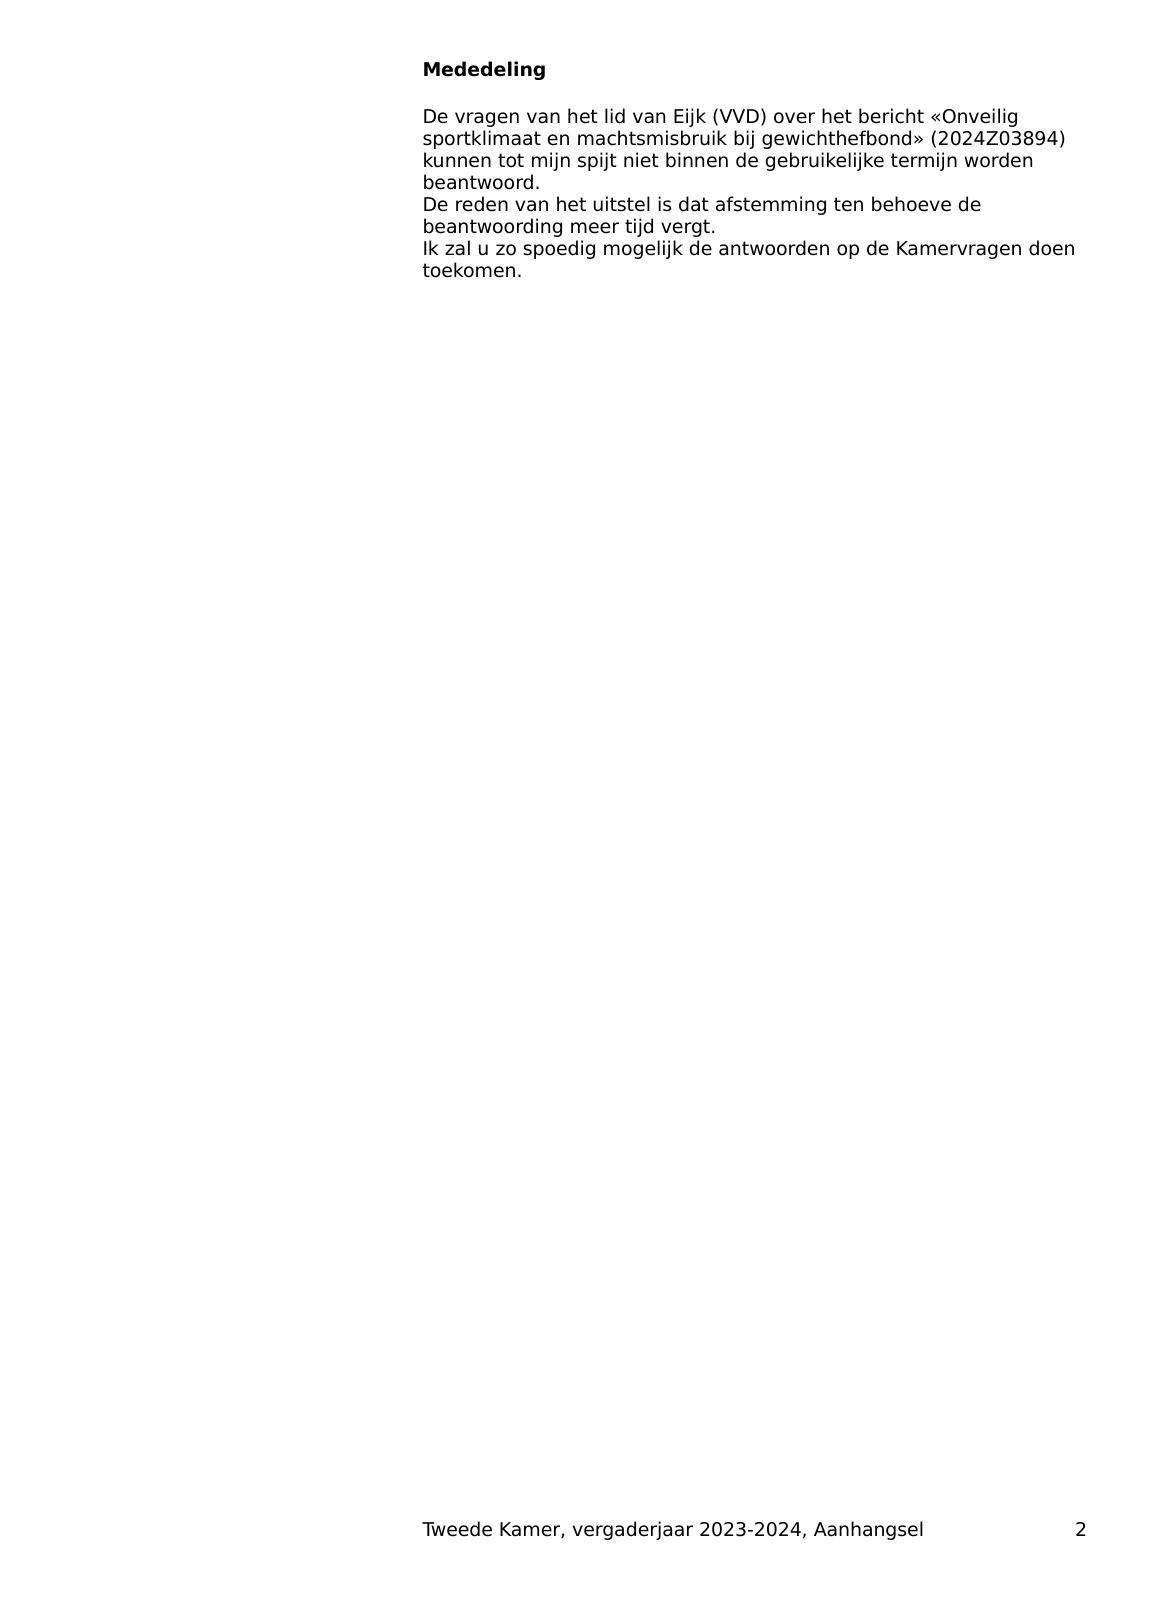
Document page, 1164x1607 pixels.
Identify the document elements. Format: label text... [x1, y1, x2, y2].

subtitle Mededeling [422, 59, 1087, 81]
text De reden van het uitstel is dat afstemming ten behoeve de beantwoording meer tijd vergt. [422, 194, 1087, 238]
text De vragen van het lid van Eijk (VVD) over het bericht «Onveilig sportklimaat en machtsmisbruik bij gewichthefbond» (2024Z03894) kunnen tot mijn spijt niet binnen de gebruikelijke termijn worden beantwoord. [422, 106, 1087, 194]
text Ik zal u zo spoedig mogelijk de antwoorden op de Kamervragen doen toekomen. [422, 238, 1087, 282]
